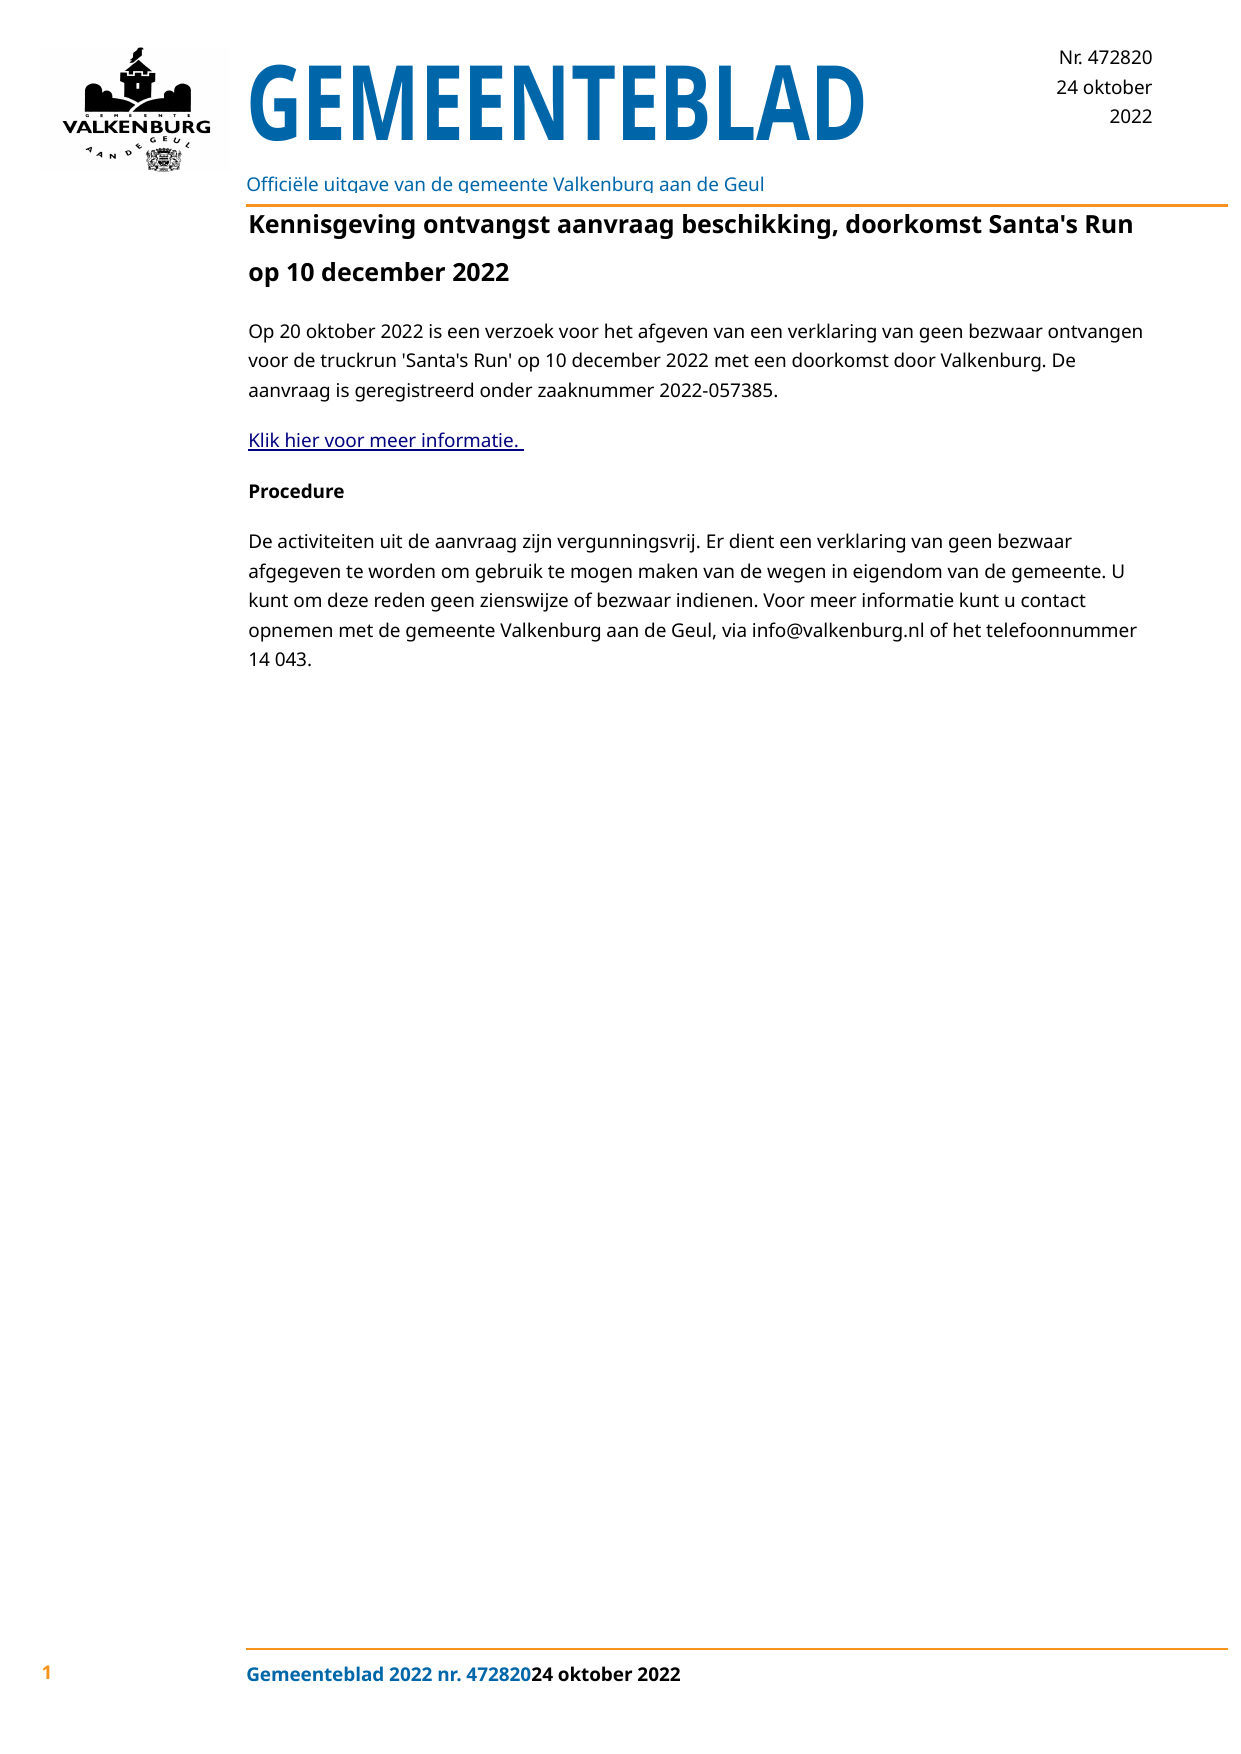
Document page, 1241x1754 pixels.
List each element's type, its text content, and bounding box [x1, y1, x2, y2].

picture [41, 47, 231, 172]
text Klik hier voor meer informatie. [248, 427, 1152, 453]
text De activiteiten uit de aanvraag zijn vergunningsvrij. Er dient een verklaring van geen bezwaar afgegeven te worden om gebruik te mogen maken van de wegen in eigendom van de gemeente. U kunt om deze reden geen zienswijze of bezwaar indienen. Voor meer informatie kunt u contact opnemen met de gemeente Valkenburg aan de Geul, via info@valkenburg.nl of het telefoonnummer 14 043. [248, 528, 1152, 672]
text Kennisgeving ontvangst aanvraag beschikking, doorkomst Santa's Run op 10 december 2022 [248, 207, 1152, 288]
text Procedure [248, 478, 1152, 504]
text Op 20 oktober 2022 is een verzoek voor het afgeven van een verklaring van geen bezwaar ontvangen voor de truckrun 'Santa's Run' op 10 december 2022 met een doorkomst door Valkenburg. De aanvraag is geregistreerd onder zaaknummer 2022-057385. [248, 318, 1152, 403]
